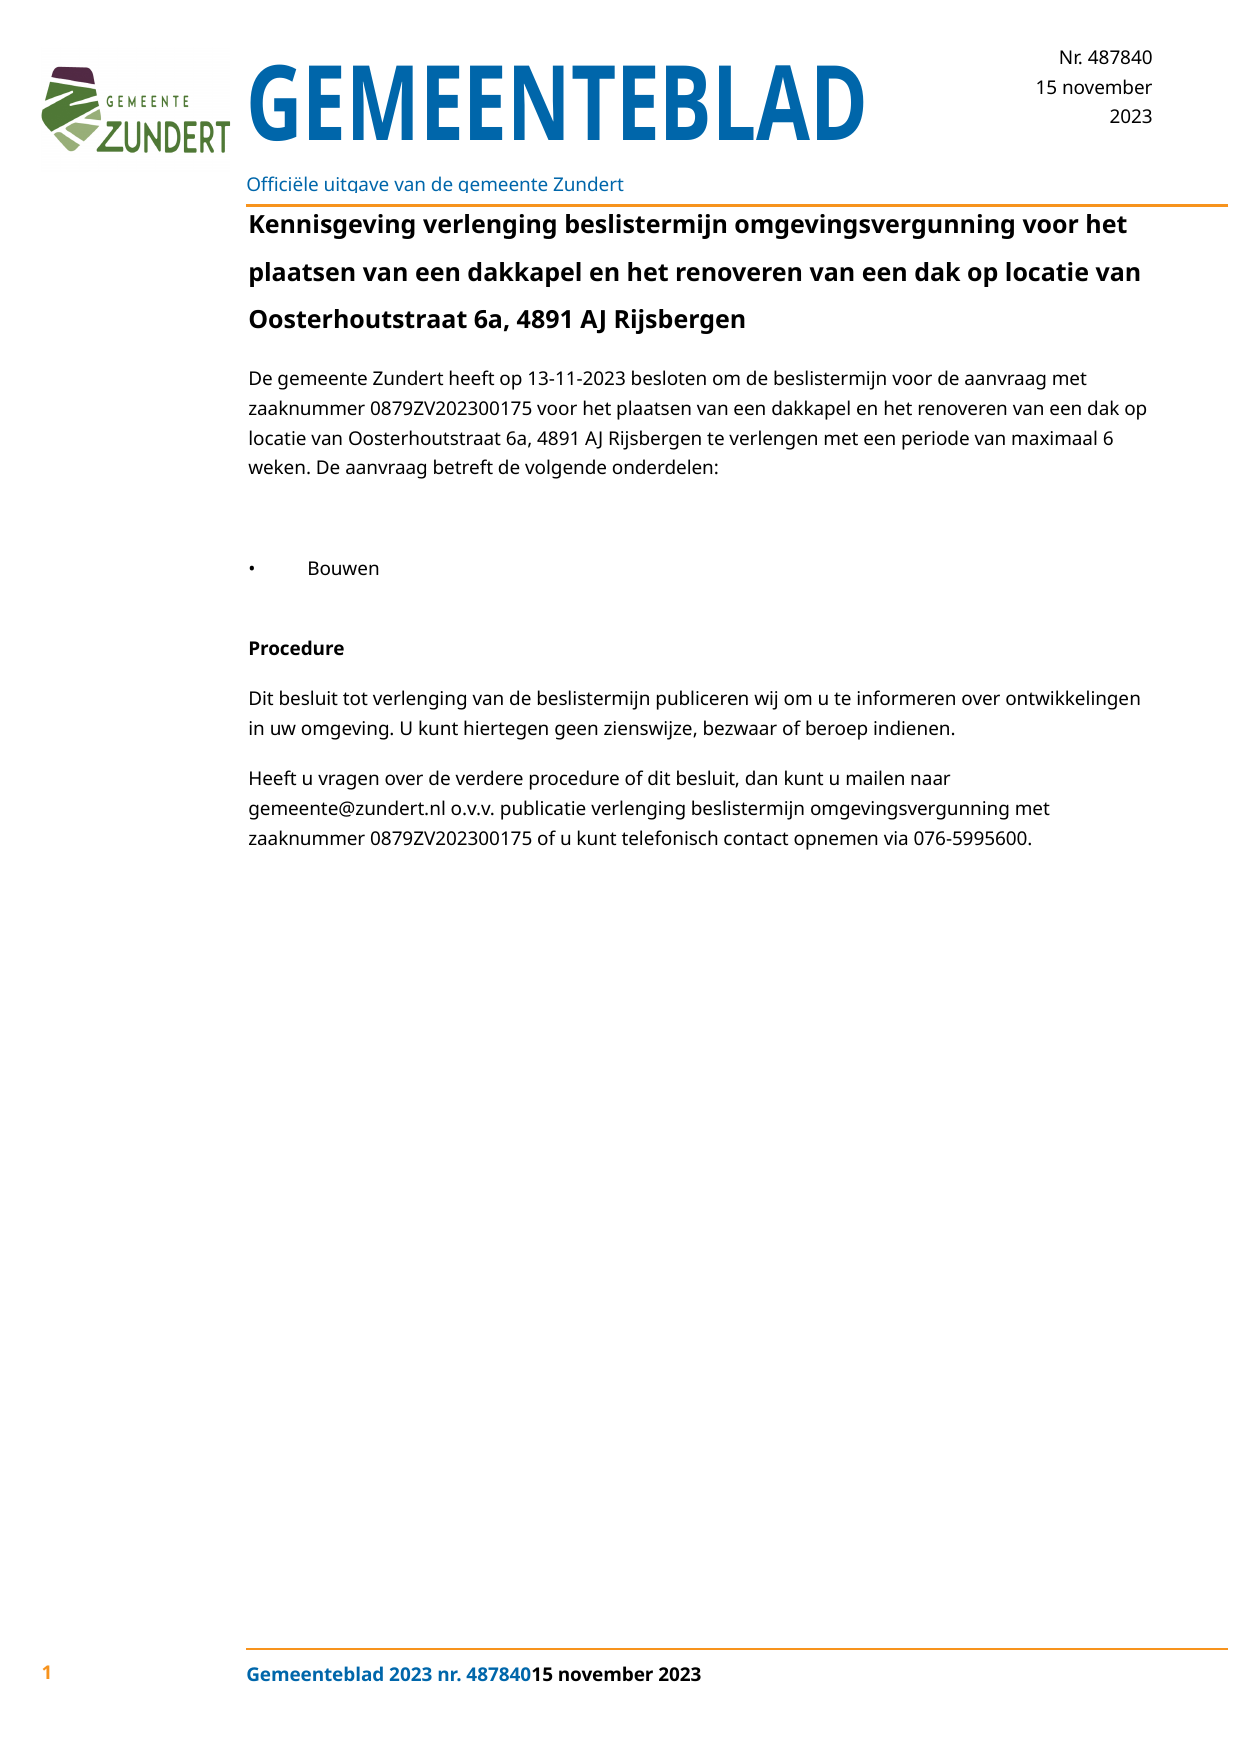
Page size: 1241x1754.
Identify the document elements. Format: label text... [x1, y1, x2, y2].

picture [41, 47, 231, 172]
text De gemeente Zundert heeft op 13-11-2023 besloten om de beslistermijn voor de aanvraag met zaaknummer 0879ZV202300175 voor het plaatsen van een dakkapel en het renoveren van een dak op locatie van Oosterhoutstraat 6a, 4891 AJ Rijsbergen te verlengen met een periode van maximaal 6 weken. De aanvraag betreft de volgende onderdelen: [248, 366, 1152, 480]
text Heeft u vragen over de verdere procedure of dit besluit, dan kunt u mailen naar gemeente@zundert.nl o.v.v. publicatie verlenging beslistermijn omgevingsvergunning met zaaknummer 0879ZV202300175 of u kunt telefonisch contact opnemen via 076-5995600. [248, 766, 1152, 850]
text Dit besluit tot verlenging van de beslistermijn publiceren wij om u te informeren over ontwikkelingen in uw omgeving. U kunt hiertegen geen zienswijze, bezwaar of beroep indienen. [248, 686, 1152, 741]
text Procedure [248, 635, 1152, 661]
text Kennisgeving verlenging beslistermijn omgevingsvergunning voor het plaatsen van een dakkapel en het renoveren van een dak op locatie van Oosterhoutstraat 6a, 4891 AJ Rijsbergen [248, 207, 1152, 336]
list Bouwen [248, 555, 1152, 581]
